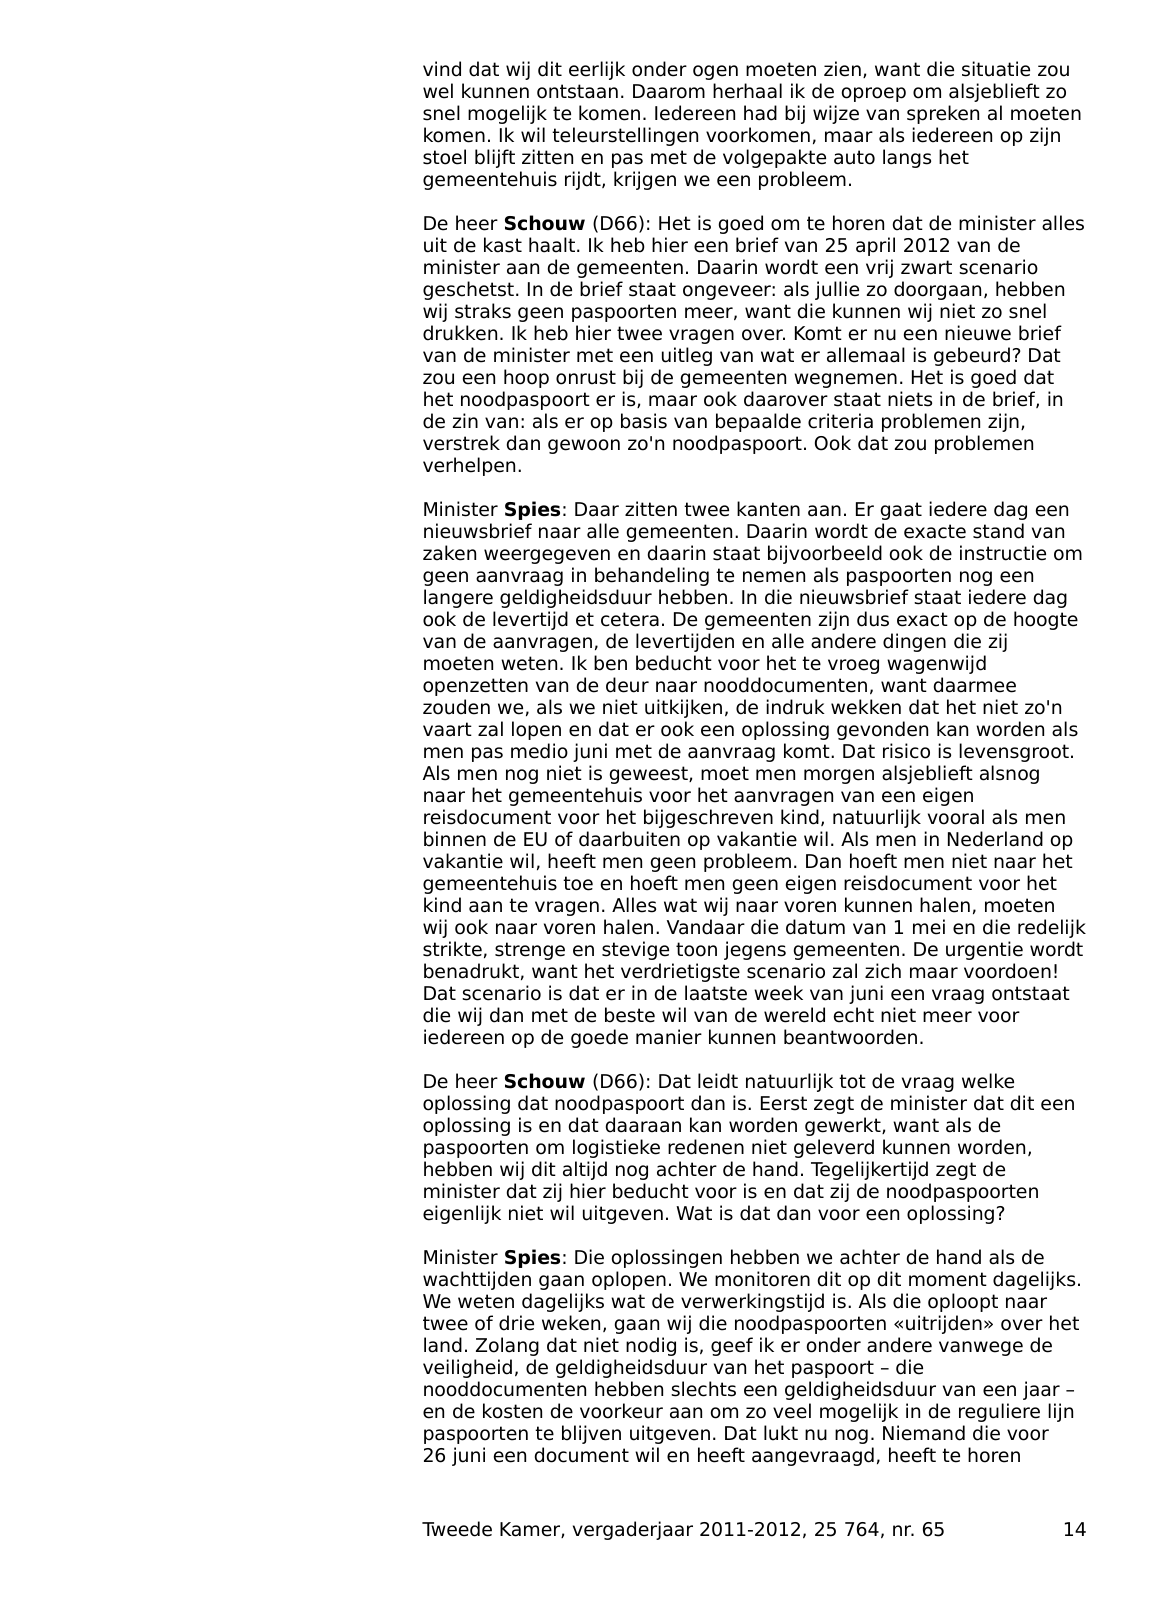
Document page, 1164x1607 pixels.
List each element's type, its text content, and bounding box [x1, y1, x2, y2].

text vind dat wij dit eerlijk onder ogen moeten zien, want die situatie zou wel kunnen ontstaan. Daarom herhaal ik de oproep om alsjeblieft zo snel mogelijk te komen. Iedereen had bij wijze van spreken al moeten komen. Ik wil teleurstellingen voorkomen, maar als iedereen op zijn stoel blijft zitten en pas met de volgepakte auto langs het gemeentehuis rijdt, krijgen we een probleem. [422, 59, 1087, 191]
text Minister Spies: Die oplossingen hebben we achter de hand als de wachttijden gaan oplopen. We monitoren dit op dit moment dagelijks. We weten dagelijks wat de verwerkingstijd is. Als die oploopt naar twee of drie weken, gaan wij die noodpaspoorten «uitrijden» over het land. Zolang dat niet nodig is, geef ik er onder andere vanwege de veiligheid, de geldigheidsduur van het paspoort – die nooddocumenten hebben slechts een geldigheidsduur van een jaar – en de kosten de voorkeur aan om zo veel mogelijk in de reguliere lijn paspoorten te blijven uitgeven. Dat lukt nu nog. Niemand die voor 26 juni een document wil en heeft aangevraagd, heeft te horen [422, 1247, 1087, 1467]
text De heer Schouw (D66): Dat leidt natuurlijk tot de vraag welke oplossing dat noodpaspoort dan is. Eerst zegt de minister dat dit een oplossing is en dat daaraan kan worden gewerkt, want als de paspoorten om logistieke redenen niet geleverd kunnen worden, hebben wij dit altijd nog achter de hand. Tegelijkertijd zegt de minister dat zij hier beducht voor is en dat zij de noodpaspoorten eigenlijk niet wil uitgeven. Wat is dat dan voor een oplossing? [422, 1071, 1087, 1224]
text De heer Schouw (D66): Het is goed om te horen dat de minister alles uit de kast haalt. Ik heb hier een brief van 25 april 2012 van de minister aan de gemeenten. Daarin wordt een vrij zwart scenario geschetst. In de brief staat ongeveer: als jullie zo doorgaan, hebben wij straks geen paspoorten meer, want die kunnen wij niet zo snel drukken. Ik heb hier twee vragen over. Komt er nu een nieuwe brief van de minister met een uitleg van wat er allemaal is gebeurd? Dat zou een hoop onrust bij de gemeenten wegnemen. Het is goed dat het noodpaspoort er is, maar ook daarover staat niets in de brief, in de zin van: als er op basis van bepaalde criteria problemen zijn, verstrek dan gewoon zo'n noodpaspoort. Ook dat zou problemen verhelpen. [422, 213, 1087, 477]
text Minister Spies: Daar zitten twee kanten aan. Er gaat iedere dag een nieuwsbrief naar alle gemeenten. Daarin wordt de exacte stand van zaken weergegeven en daarin staat bijvoorbeeld ook de instructie om geen aanvraag in behandeling te nemen als paspoorten nog een langere geldigheidsduur hebben. In die nieuwsbrief staat iedere dag ook de levertijd et cetera. De gemeenten zijn dus exact op de hoogte van de aanvragen, de levertijden en alle andere dingen die zij moeten weten. Ik ben beducht voor het te vroeg wagenwijd openzetten van de deur naar nooddocumenten, want daarmee zouden we, als we niet uitkijken, de indruk wekken dat het niet zo'n vaart zal lopen en dat er ook een oplossing gevonden kan worden als men pas medio juni met de aanvraag komt. Dat risico is levensgroot. Als men nog niet is geweest, moet men morgen alsjeblieft alsnog naar het gemeentehuis voor het aanvragen van een eigen reisdocument voor het bijgeschreven kind, natuurlijk vooral als men binnen de EU of daarbuiten op vakantie wil. Als men in Nederland op vakantie wil, heeft men geen probleem. Dan hoeft men niet naar het gemeentehuis toe en hoeft men geen eigen reisdocument voor het kind aan te vragen. Alles wat wij naar voren kunnen halen, moeten wij ook naar voren halen. Vandaar die datum van 1 mei en die redelijk strikte, strenge en stevige toon jegens gemeenten. De urgentie wordt benadrukt, want het verdrietigste scenario zal zich maar voordoen! Dat scenario is dat er in de laatste week van juni een vraag ontstaat die wij dan met de beste wil van de wereld echt niet meer voor iedereen op de goede manier kunnen beantwoorden. [422, 499, 1087, 1048]
